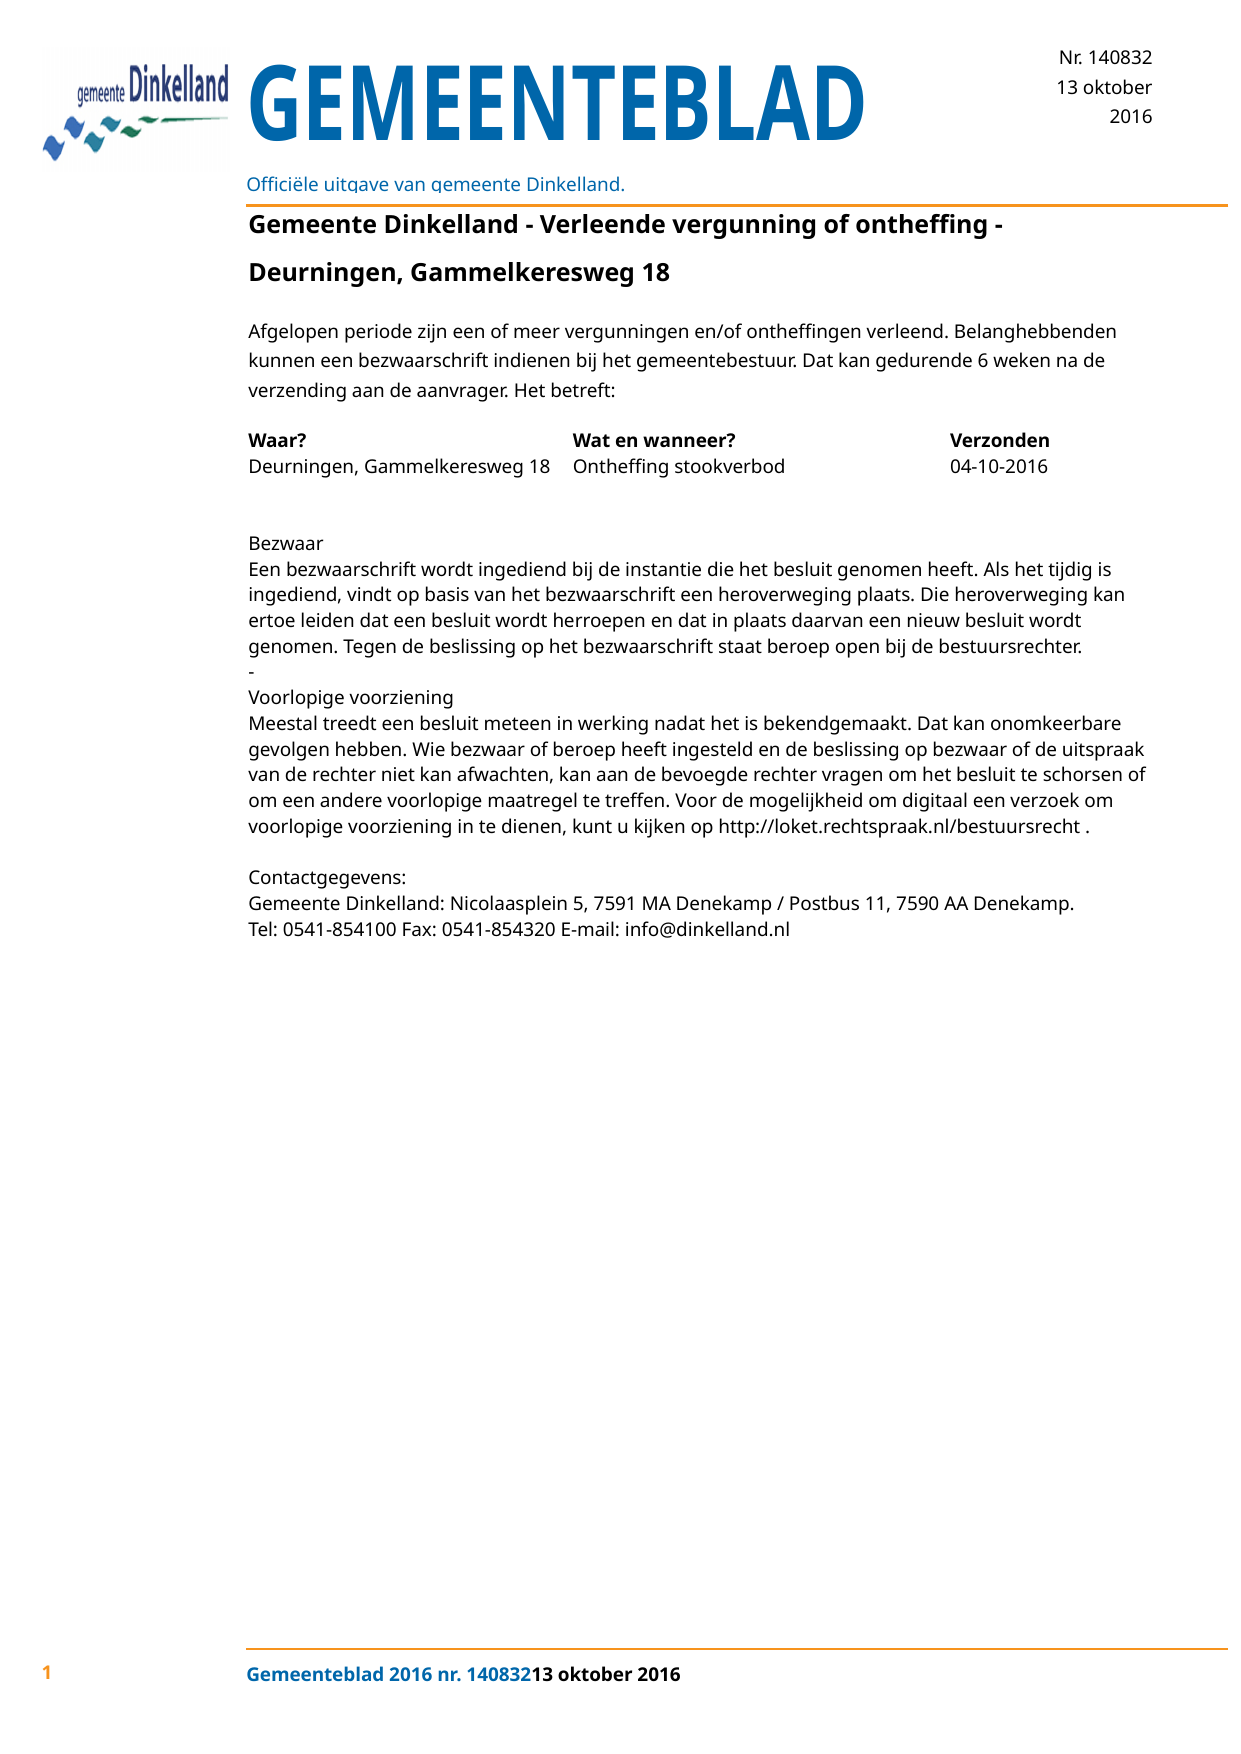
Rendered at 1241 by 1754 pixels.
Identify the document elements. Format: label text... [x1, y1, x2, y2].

text Gemeente Dinkelland: Nicolaasplein 5, 7591 MA Denekamp / Postbus 11, 7590 AA Denekamp. [248, 890, 1152, 916]
text Afgelopen periode zijn een of meer vergunningen en/of ontheffingen verleend. Belanghebbenden kunnen een bezwaarschrift indienen bij het gemeentebestuur. Dat kan gedurende 6 weken na de verzending aan de aanvrager. Het betreft: [248, 318, 1152, 403]
text Contactgegevens: [248, 864, 1152, 890]
text Meestal treedt een besluit meteen in werking nadat het is bekendgemaakt. Dat kan onomkeerbare gevolgen hebben. Wie bezwaar of beroep heeft ingesteld en de beslissing op bezwaar of de uitspraak van de rechter niet kan afwachten, kan aan de bevoegde rechter vragen om het besluit te schorsen of om een andere voorlopige maatregel te treffen. Voor de mogelijkheid om digitaal een verzoek om voorlopige voorziening in te dienen, kunt u kijken op http://loket.rechtspraak.nl/bestuursrecht . [248, 710, 1152, 839]
text - [248, 659, 1152, 684]
text Een bezwaarschrift wordt ingediend bij de instantie die het besluit genomen heeft. Als het tijdig is ingediend, vindt op basis van het bezwaarschrift een heroverweging plaats. Die heroverweging kan ertoe leiden dat een besluit wordt herroepen en dat in plaats daarvan een nieuw besluit wordt genomen. Tegen de beslissing op het bezwaarschrift staat beroep open bij de bestuursrechter. [248, 556, 1152, 659]
table_cell 04-10-2016 [950, 453, 1152, 479]
picture [41, 47, 231, 172]
text Tel: 0541-854100 Fax: 0541-854320 E-mail: info@dinkelland.nl [248, 916, 1152, 942]
text Bezwaar [248, 530, 1152, 556]
table_header Wat en wanneer? [573, 428, 950, 453]
table_cell Ontheffing stookverbod [573, 453, 950, 479]
text Gemeente Dinkelland - Verleende vergunning of ontheffing - Deurningen, Gammelkeresweg 18 [248, 207, 1152, 288]
table_header Waar? [248, 428, 573, 453]
table_header Verzonden [950, 428, 1152, 453]
text Voorlopige voorziening [248, 684, 1152, 710]
table_cell Deurningen, Gammelkeresweg 18 [248, 453, 573, 479]
